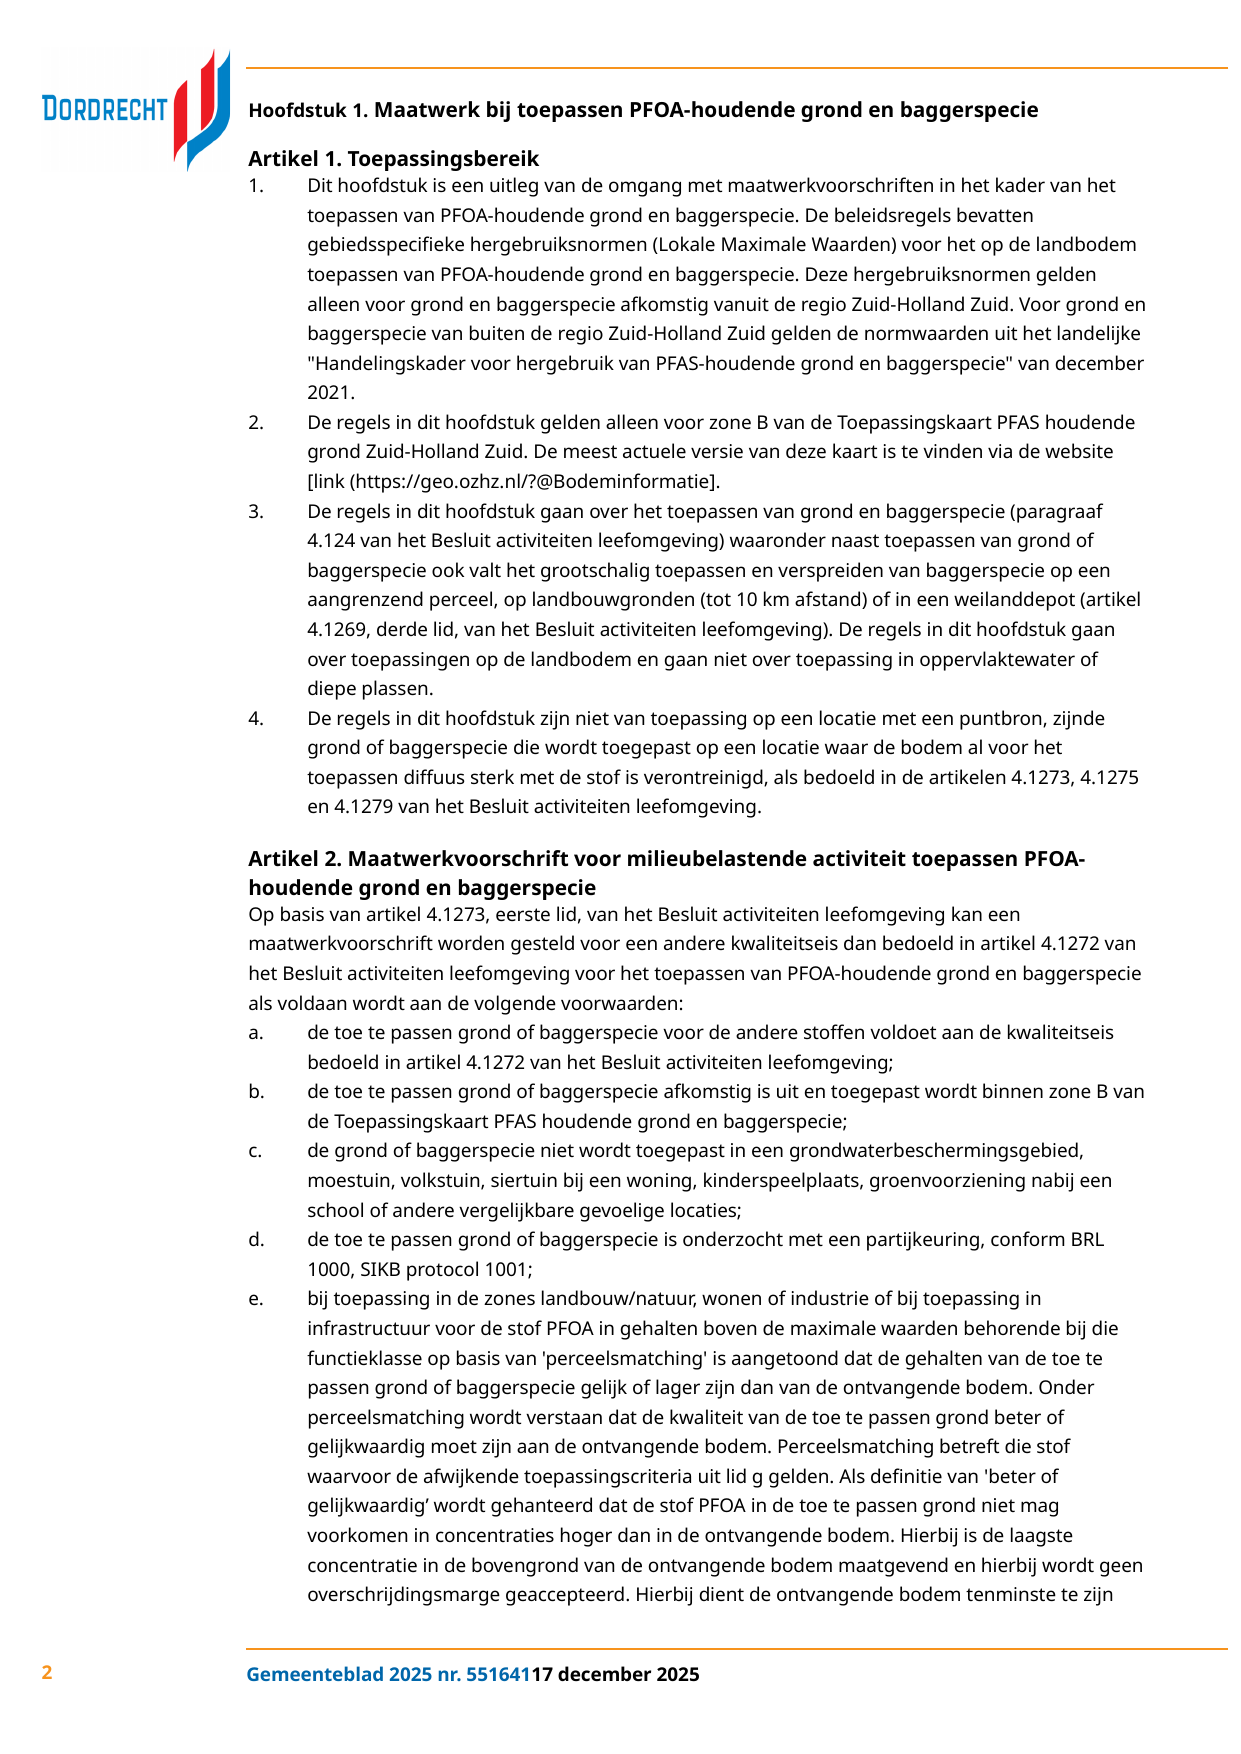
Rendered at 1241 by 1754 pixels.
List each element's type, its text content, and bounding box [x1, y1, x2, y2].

text Artikel 2. Maatwerkvoorschrift voor milieubelastende activiteit toepassen PFOA-houdende grond en baggerspecie [248, 844, 1152, 901]
text Op basis van artikel 4.1273, eerste lid, van het Besluit activiteiten leefomgeving kan een maatwerkvoorschrift worden gesteld voor een andere kwaliteitseis dan bedoeld in artikel 4.1272 van het Besluit activiteiten leefomgeving voor het toepassen van PFOA-houdende grond en baggerspecie als voldaan wordt aan de volgende voorwaarden: [248, 901, 1152, 1016]
list de toe te passen grond of baggerspecie is onderzocht met een partijkeuring, conform BRL 1000, SIKB protocol 1001; [248, 1226, 1152, 1282]
list bij toepassing in de zones landbouw/natuur, wonen of industrie of bij toepassing in infrastructuur voor de stof PFOA in gehalten boven de maximale waarden behorende bij die functieklasse op basis van 'perceelsmatching' is aangetoond dat de gehalten van de toe te passen grond of baggerspecie gelijk of lager zijn dan van de ontvangende bodem. Onder perceelsmatching wordt verstaan dat de kwaliteit van de toe te passen grond beter of gelijkwaardig moet zijn aan de ontvangende bodem. Perceelsmatching betreft die stof waarvoor de afwijkende toepassingscriteria uit lid g gelden. Als definitie van 'beter of gelijkwaardig’ wordt gehanteerd dat de stof PFOA in de toe te passen grond niet mag voorkomen in concentraties hoger dan in de ontvangende bodem. Hierbij is de laagste concentratie in de bovengrond van de ontvangende bodem maatgevend en hierbij wordt geen overschrijdingsmarge geaccepteerd. Hierbij dient de ontvangende bodem tenminste te zijn [248, 1286, 1152, 1607]
list de grond of baggerspecie niet wordt toegepast in een grondwaterbeschermingsgebied, moestuin, volkstuin, siertuin bij een woning, kinderspeelplaats, groenvoorziening nabij een school of andere vergelijkbare gevoelige locaties; [248, 1138, 1152, 1223]
text Hoofdstuk 1. Maatwerk bij toepassen PFOA-houdende grond en baggerspecie [248, 95, 1152, 123]
list de toe te passen grond of baggerspecie afkomstig is uit en toegepast wordt binnen zone B van de Toepassingskaart PFAS houdende grond en baggerspecie; [248, 1078, 1152, 1134]
list de toe te passen grond of baggerspecie voor de andere stoffen voldoet aan de kwaliteitseis bedoeld in artikel 4.1272 van het Besluit activiteiten leefomgeving; [248, 1019, 1152, 1075]
list De regels in dit hoofdstuk zijn niet van toepassing op een locatie met een puntbron, zijnde grond of baggerspecie die wordt toegepast op een locatie waar de bodem al voor het toepassen diffuus sterk met de stof is verontreinigd, als bedoeld in de artikelen 4.1273, 4.1275 en 4.1279 van het Besluit activiteiten leefomgeving. [248, 705, 1152, 819]
text Artikel 1. Toepassingsbereik [248, 144, 1152, 172]
picture [41, 47, 231, 172]
list De regels in dit hoofdstuk gelden alleen voor zone B van de Toepassingskaart PFAS houdende grond Zuid-Holland Zuid. De meest actuele versie van deze kaart is te vinden via de website [link (https://geo.ozhz.nl/?@Bodeminformatie]. [248, 409, 1152, 494]
list Dit hoofdstuk is een uitleg van de omgang met maatwerkvoorschriften in het kader van het toepassen van PFOA-houdende grond en baggerspecie. De beleidsregels bevatten gebiedsspecifieke hergebruiksnormen (Lokale Maximale Waarden) voor het op de landbodem toepassen van PFOA-houdende grond en baggerspecie. Deze hergebruiksnormen gelden alleen voor grond en baggerspecie afkomstig vanuit de regio Zuid-Holland Zuid. Voor grond en baggerspecie van buiten de regio Zuid-Holland Zuid gelden de normwaarden uit het landelijke "Handelingskader voor hergebruik van PFAS-houdende grond en baggerspecie" van december 2021. [248, 172, 1152, 405]
list De regels in dit hoofdstuk gaan over het toepassen van grond en baggerspecie (paragraaf 4.124 van het Besluit activiteiten leefomgeving) waaronder naast toepassen van grond of baggerspecie ook valt het grootschalig toepassen en verspreiden van baggerspecie op een aangrenzend perceel, op landbouwgronden (tot 10 km afstand) of in een weilanddepot (artikel 4.1269, derde lid, van het Besluit activiteiten leefomgeving). De regels in dit hoofdstuk gaan over toepassingen op de landbodem en gaan niet over toepassing in oppervlaktewater of diepe plassen. [248, 498, 1152, 701]
